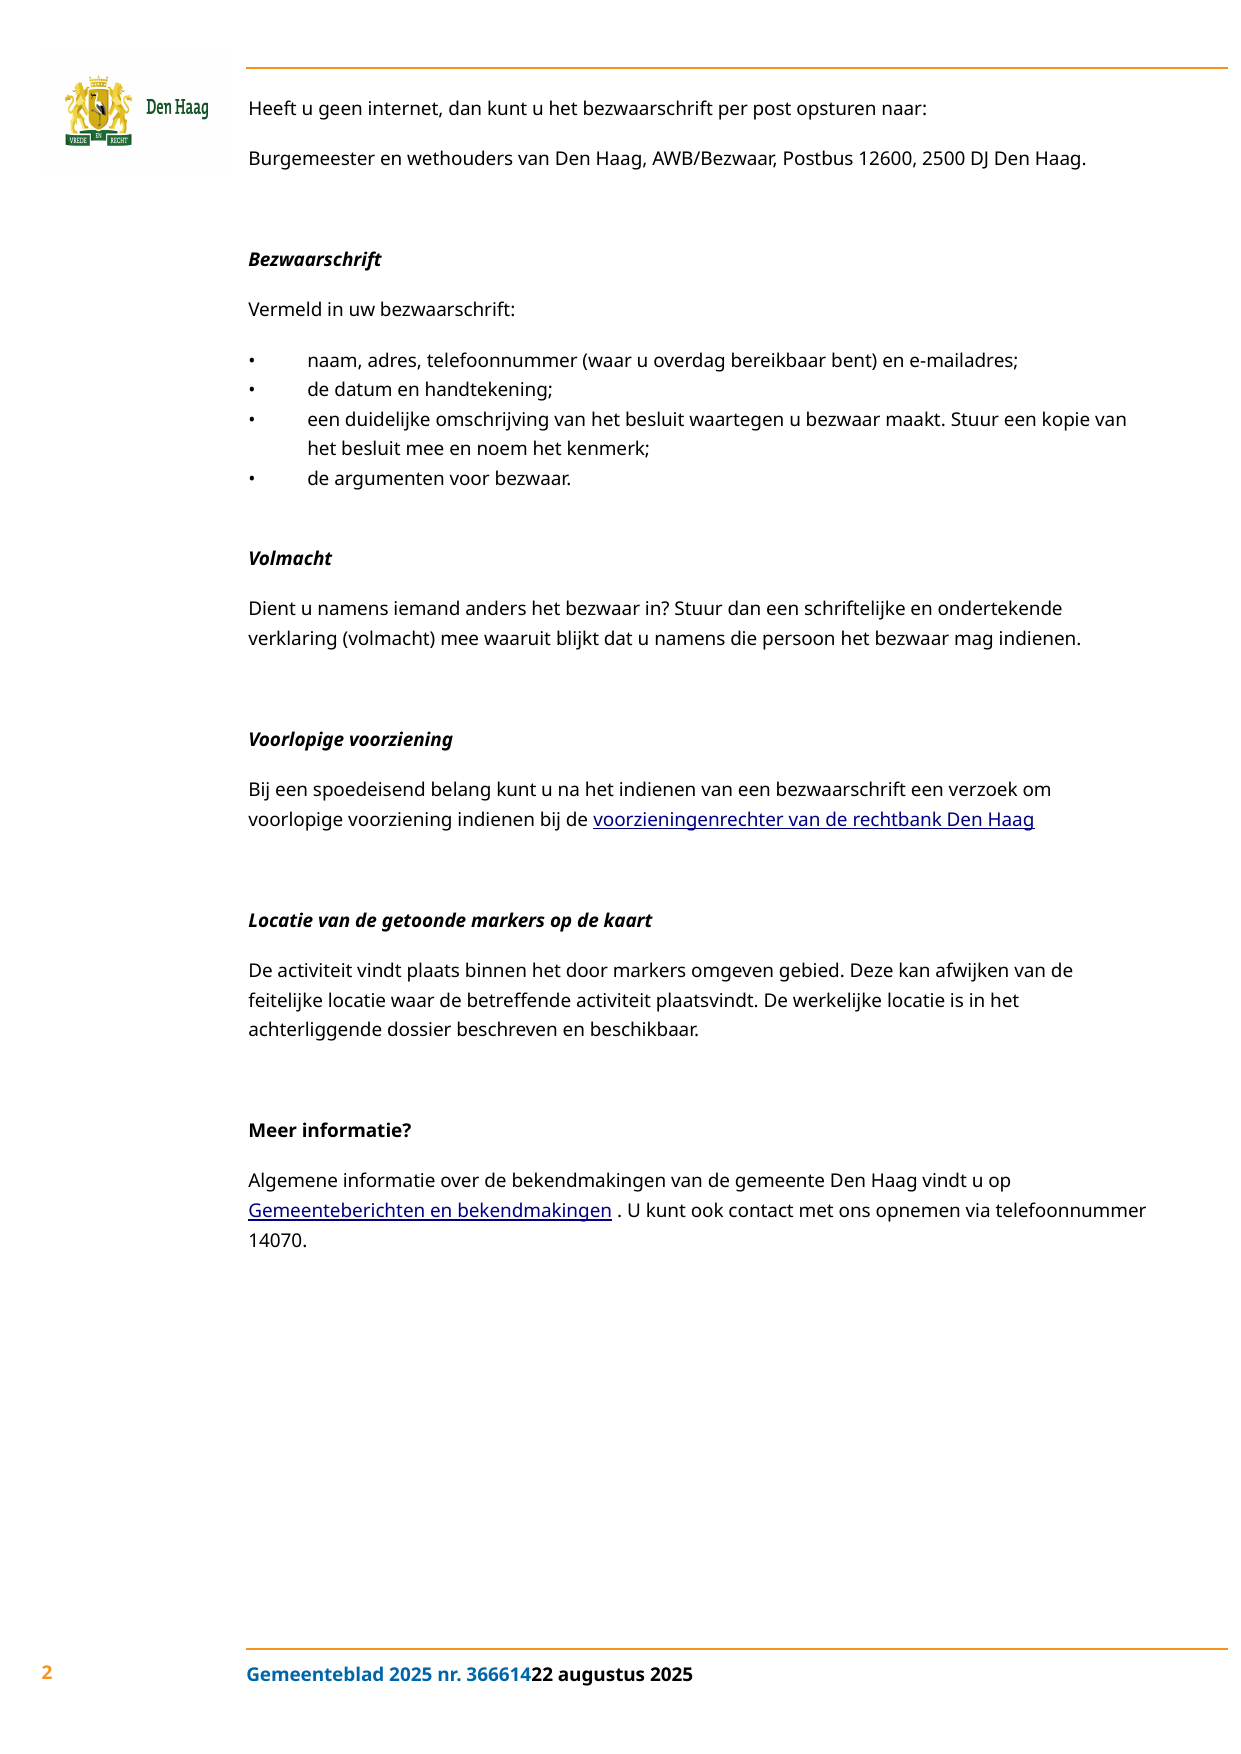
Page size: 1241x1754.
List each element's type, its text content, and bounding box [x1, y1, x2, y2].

text Dient u namens iemand anders het bezwaar in? Stuur dan een schriftelijke en ondertekende verklaring (volmacht) mee waaruit blijkt dat u namens die persoon het bezwaar mag indienen. [248, 596, 1152, 651]
list een duidelijke omschrijving van het besluit waartegen u bezwaar maakt. Stuur een kopie van het besluit mee en noem het kenmerk; [248, 406, 1152, 461]
text Heeft u geen internet, dan kunt u het bezwaarschrift per post opsturen naar: [248, 95, 1152, 121]
text De activiteit vindt plaats binnen het door markers omgeven gebied. Deze kan afwijken van de feitelijke locatie waar de betreffende activiteit plaatsvindt. De werkelijke locatie is in het achterliggende dossier beschreven en beschikbaar. [248, 957, 1152, 1042]
list naam, adres, telefoonnummer (waar u overdag bereikbaar bent) en e-mailadres; [248, 347, 1152, 373]
list de argumenten voor bezwaar. [248, 465, 1152, 491]
text Bij een spoedeisend belang kunt u na het indienen van een bezwaarschrift een verzoek om voorlopige voorziening indienen bij de voorzieningenrechter van de rechtbank Den Haag [248, 776, 1152, 832]
text Meer informatie? [248, 1117, 1152, 1143]
text Locatie van de getoonde markers op de kaart [248, 907, 1152, 933]
text Burgemeester en wethouders van Den Haag, AWB/Bezwaar, Postbus 12600, 2500 DJ Den Haag. [248, 145, 1152, 171]
picture [41, 47, 231, 172]
text Volmacht [248, 545, 1152, 571]
list de datum en handtekening; [248, 376, 1152, 402]
text Vermeld in uw bezwaarschrift: [248, 296, 1152, 322]
text Algemene informatie over de bekendmakingen van de gemeente Den Haag vindt u op Gemeenteberichten en bekendmakingen . U kunt ook contact met ons opnemen via telefoonnummer 14070. [248, 1168, 1152, 1253]
text Bezwaarschrift [248, 246, 1152, 272]
text Voorlopige voorziening [248, 726, 1152, 752]
